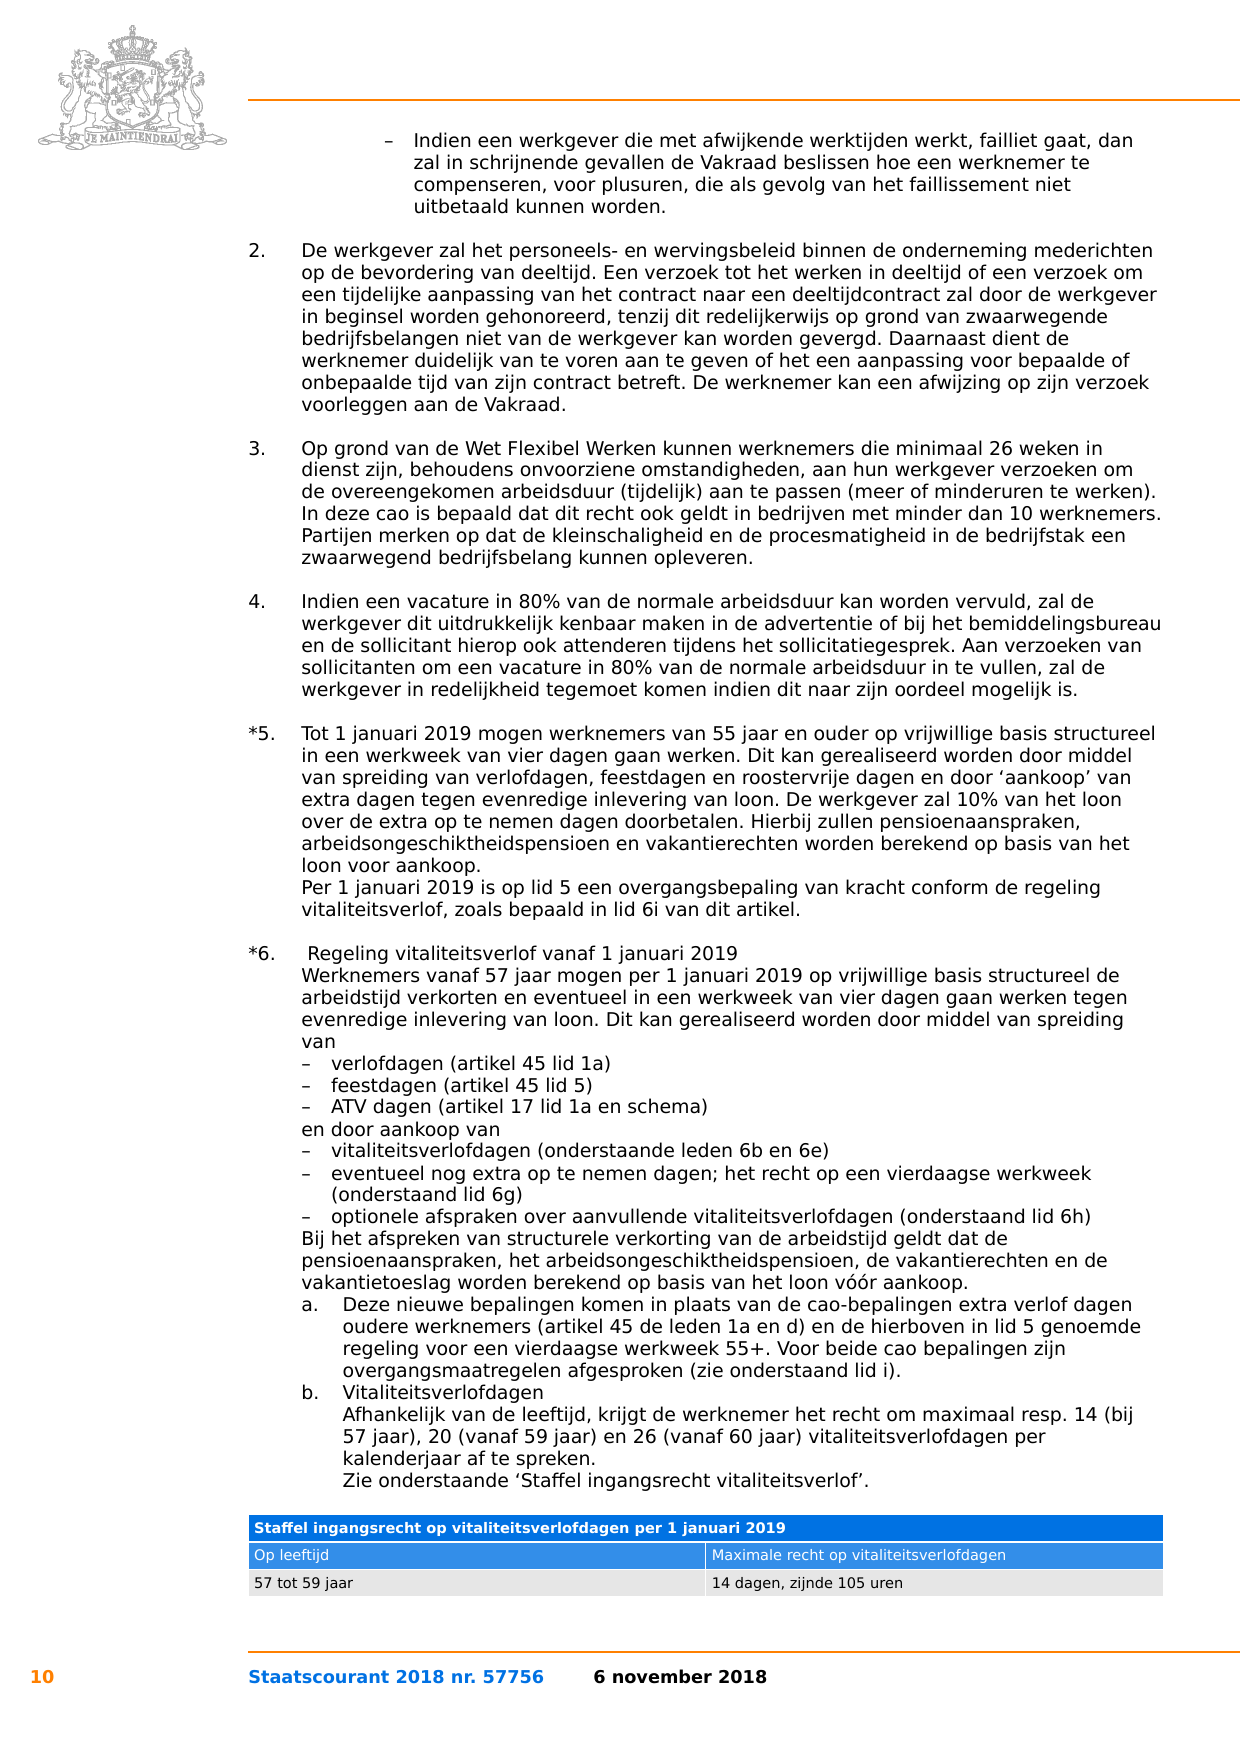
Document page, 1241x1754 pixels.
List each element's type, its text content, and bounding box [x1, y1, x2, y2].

text 4. Indien een vacature in 80% van de normale arbeidsduur kan worden vervuld, zal de werkgever dit uitdrukkelijk kenbaar maken in de advertentie of bij het bemiddelingsbureau en de sollicitant hierop ook attenderen tijdens het sollicitatiegesprek. Aan verzoeken van sollicitanten om een vacature in 80% van de normale arbeidsduur in te vullen, zal de werkgever in redelijkheid tegemoet komen indien dit naar zijn oordeel mogelijk is. [248, 591, 1163, 701]
table_cell 57 tot 59 jaar [249, 1570, 705, 1596]
text *6. Regeling vitaliteitsverlof vanaf 1 januari 2019 [248, 943, 1163, 964]
table_header Staffel ingangsrecht op vitaliteitsverlofdagen per 1 januari 2019 [249, 1515, 1163, 1541]
text 2. De werkgever zal het personeels- en wervingsbeleid binnen de onderneming mederichten op de bevordering van deeltijd. Een verzoek tot het werken in deeltijd of een verzoek om een tijdelijke aanpassing van het contract naar een deeltijdcontract zal door de werkgever in beginsel worden gehonoreerd, tenzij dit redelijkerwijs op grond van zwaarwegende bedrijfsbelangen niet van de werkgever kan worden gevergd. Daarnaast dient de werknemer duidelijk van te voren aan te geven of het een aanpassing voor bepaalde of onbepaalde tijd van zijn contract betreft. De werknemer kan een afwijzing op zijn verzoek voorleggen aan de Vakraad. [248, 240, 1163, 416]
text – eventueel nog extra op te nemen dagen; het recht op een vierdaagse werkweek (onderstaand lid 6g) [301, 1162, 1163, 1206]
text Afhankelijk van de leeftijd, krijgt de werknemer het recht om maximaal resp. 14 (bij 57 jaar), 20 (vanaf 59 jaar) en 26 (vanaf 60 jaar) vitaliteitsverlofdagen per kalenderjaar af te spreken. [342, 1404, 1163, 1470]
text en door aankoop van [301, 1118, 1163, 1140]
text a. Deze nieuwe bepalingen komen in plaats van de cao-bepalingen extra verlof dagen oudere werknemers (artikel 45 de leden 1a en d) en de hierboven in lid 5 genoemde regeling voor een vierdaagse werkweek 55+. Voor beide cao bepalingen zijn overgangsmaatregelen afgesproken (zie onderstaand lid i). [301, 1294, 1163, 1382]
text b. Vitaliteitsverlofdagen [301, 1382, 1163, 1404]
table_cell Op leeftijd [249, 1543, 705, 1569]
text Per 1 januari 2019 is op lid 5 een overgangsbepaling van kracht conform de regeling vitaliteitsverlof, zoals bepaald in lid 6i van dit artikel. [301, 877, 1163, 921]
text Bij het afspreken van structurele verkorting van de arbeidstijd geldt dat de pensioenaanspraken, het arbeidsongeschiktheidspensioen, de vakantierechten en de vakantietoeslag worden berekend op basis van het loon vóór aankoop. [301, 1228, 1163, 1294]
text – ATV dagen (artikel 17 lid 1a en schema) [301, 1096, 1163, 1118]
text – Indien een werkgever die met afwijkende werktijden werkt, failliet gaat, dan zal in schrijnende gevallen de Vakraad beslissen hoe een werknemer te compenseren, voor plusuren, die als gevolg van het faillissement niet uitbetaald kunnen worden. [384, 130, 1163, 218]
picture [38, 25, 227, 150]
text – verlofdagen (artikel 45 lid 1a) [301, 1052, 1163, 1074]
text – vitaliteitsverlofdagen (onderstaande leden 6b en 6e) [301, 1140, 1163, 1162]
text – optionele afspraken over aanvullende vitaliteitsverlofdagen (onderstaand lid 6h) [301, 1206, 1163, 1228]
text Werknemers vanaf 57 jaar mogen per 1 januari 2019 op vrijwillige basis structureel de arbeidstijd verkorten en eventueel in een werkweek van vier dagen gaan werken tegen evenredige inlevering van loon. Dit kan gerealiseerd worden door middel van spreiding van [301, 964, 1163, 1052]
table_cell Maximale recht op vitaliteitsverlofdagen [706, 1543, 1163, 1569]
text 3. Op grond van de Wet Flexibel Werken kunnen werknemers die minimaal 26 weken in dienst zijn, behoudens onvoorziene omstandigheden, aan hun werkgever verzoeken om de overeengekomen arbeidsduur (tijdelijk) aan te passen (meer of minderuren te werken). In deze cao is bepaald dat dit recht ook geldt in bedrijven met minder dan 10 werknemers. Partijen merken op dat de kleinschaligheid en de procesmatigheid in de bedrijfstak een zwaarwegend bedrijfsbelang kunnen opleveren. [248, 437, 1163, 569]
text Zie onderstaande ‘Staffel ingangsrecht vitaliteitsverlof’. [342, 1470, 1163, 1492]
table_cell 14 dagen, zijnde 105 uren [706, 1570, 1163, 1596]
text *5. Tot 1 januari 2019 mogen werknemers van 55 jaar en ouder op vrijwillige basis structureel in een werkweek van vier dagen gaan werken. Dit kan gerealiseerd worden door middel van spreiding van verlofdagen, feestdagen en roostervrije dagen en door ‘aankoop’ van extra dagen tegen evenredige inlevering van loon. De werkgever zal 10% van het loon over de extra op te nemen dagen doorbetalen. Hierbij zullen pensioenaanspraken, arbeidsongeschiktheidspensioen en vakantierechten worden berekend op basis van het loon voor aankoop. [248, 723, 1163, 877]
text – feestdagen (artikel 45 lid 5) [301, 1074, 1163, 1096]
